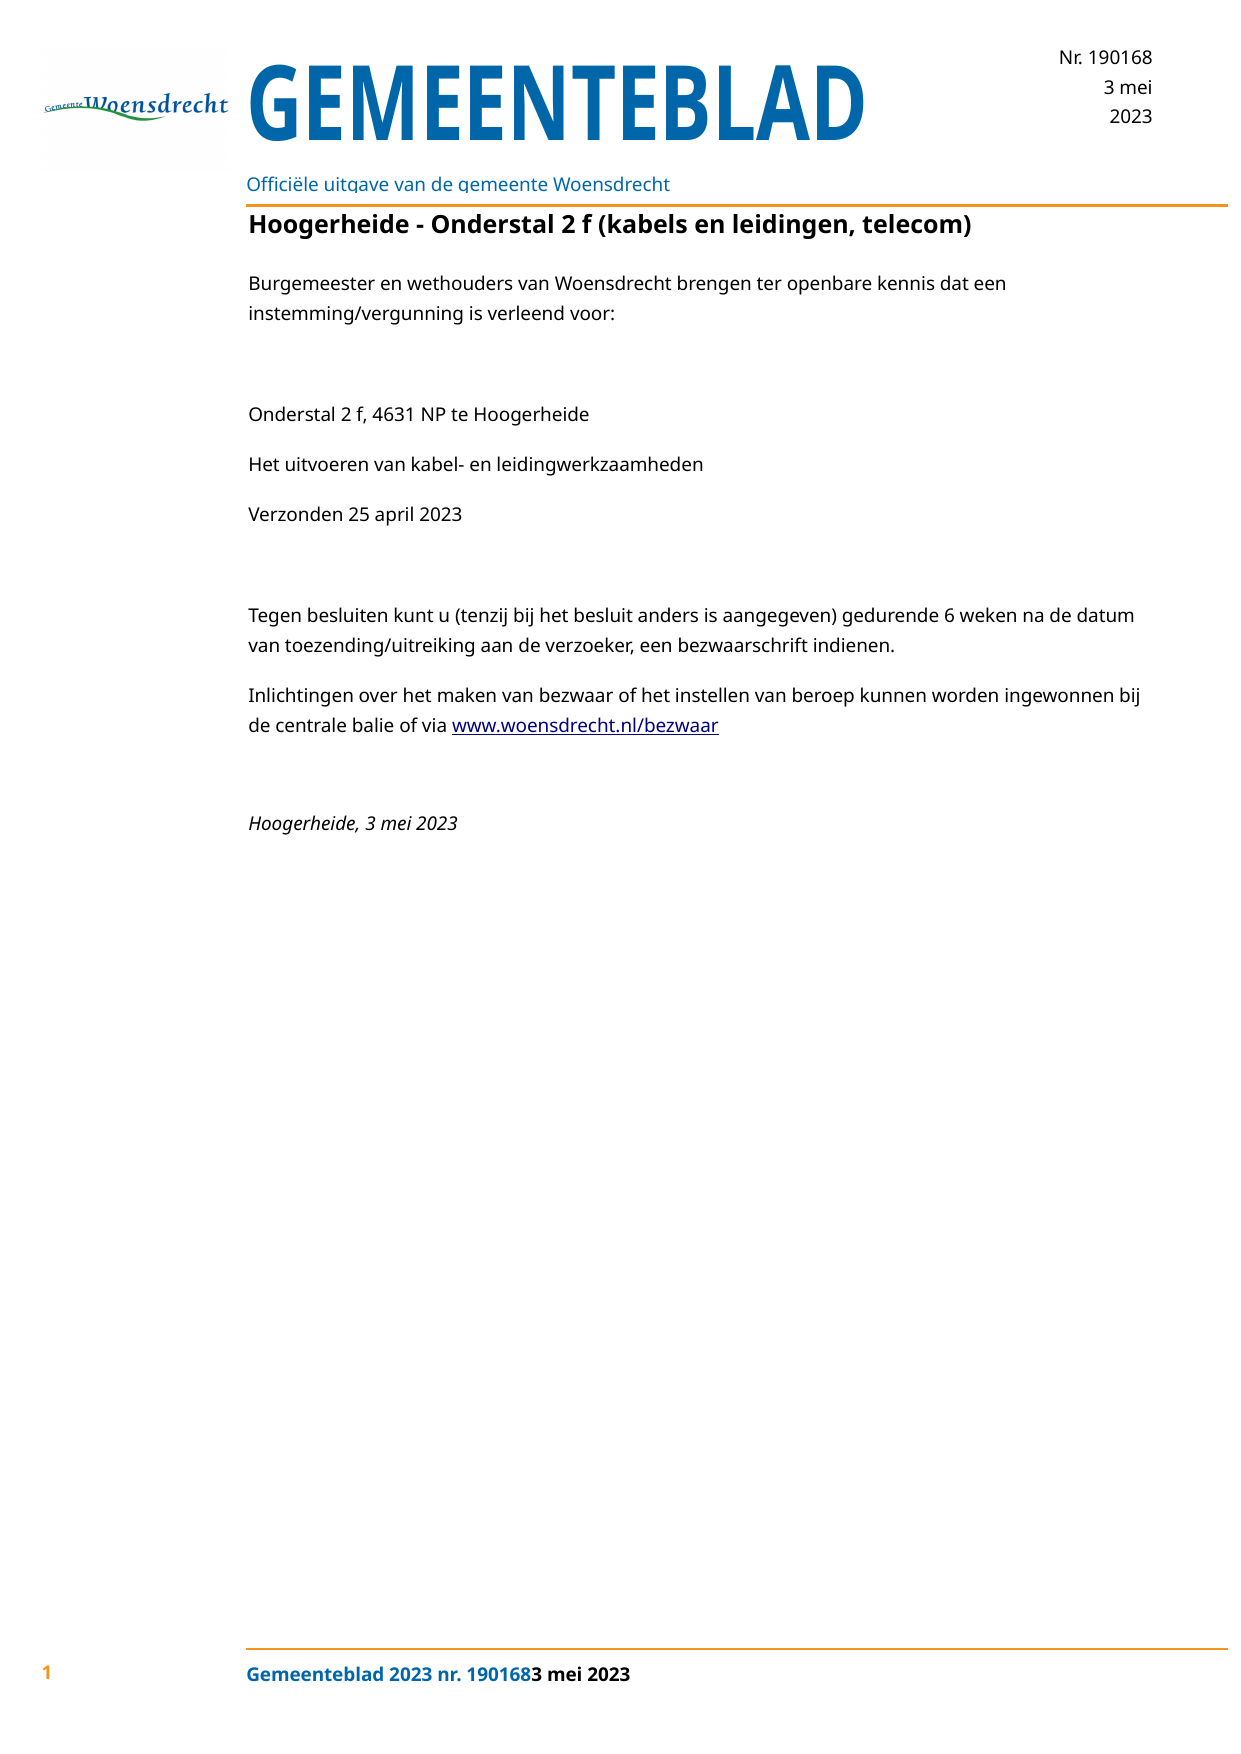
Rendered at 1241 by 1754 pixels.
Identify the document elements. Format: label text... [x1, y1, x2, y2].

text Tegen besluiten kunt u (tenzij bij het besluit anders is aangegeven) gedurende 6 weken na de datum van toezending/uitreiking aan de verzoeker, een bezwaarschrift indienen. [248, 602, 1152, 658]
text Burgemeester en wethouders van Woensdrecht brengen ter openbare kennis dat een instemming/vergunning is verleend voor: [248, 270, 1152, 326]
text Het uitvoeren van kabel- en leidingwerkzaamheden [248, 451, 1152, 477]
text Verzonden 25 april 2023 [248, 502, 1152, 527]
text Hoogerheide, 3 mei 2023 [248, 810, 1152, 836]
text Onderstal 2 f, 4631 NP te Hoogerheide [248, 401, 1152, 426]
text Hoogerheide - Onderstal 2 f (kabels en leidingen, telecom) [248, 207, 1152, 241]
picture [41, 47, 231, 172]
text Inlichtingen over het maken van bezwaar of het instellen van beroep kunnen worden ingewonnen bij de centrale balie of via www.woensdrecht.nl/bezwaar [248, 682, 1152, 738]
